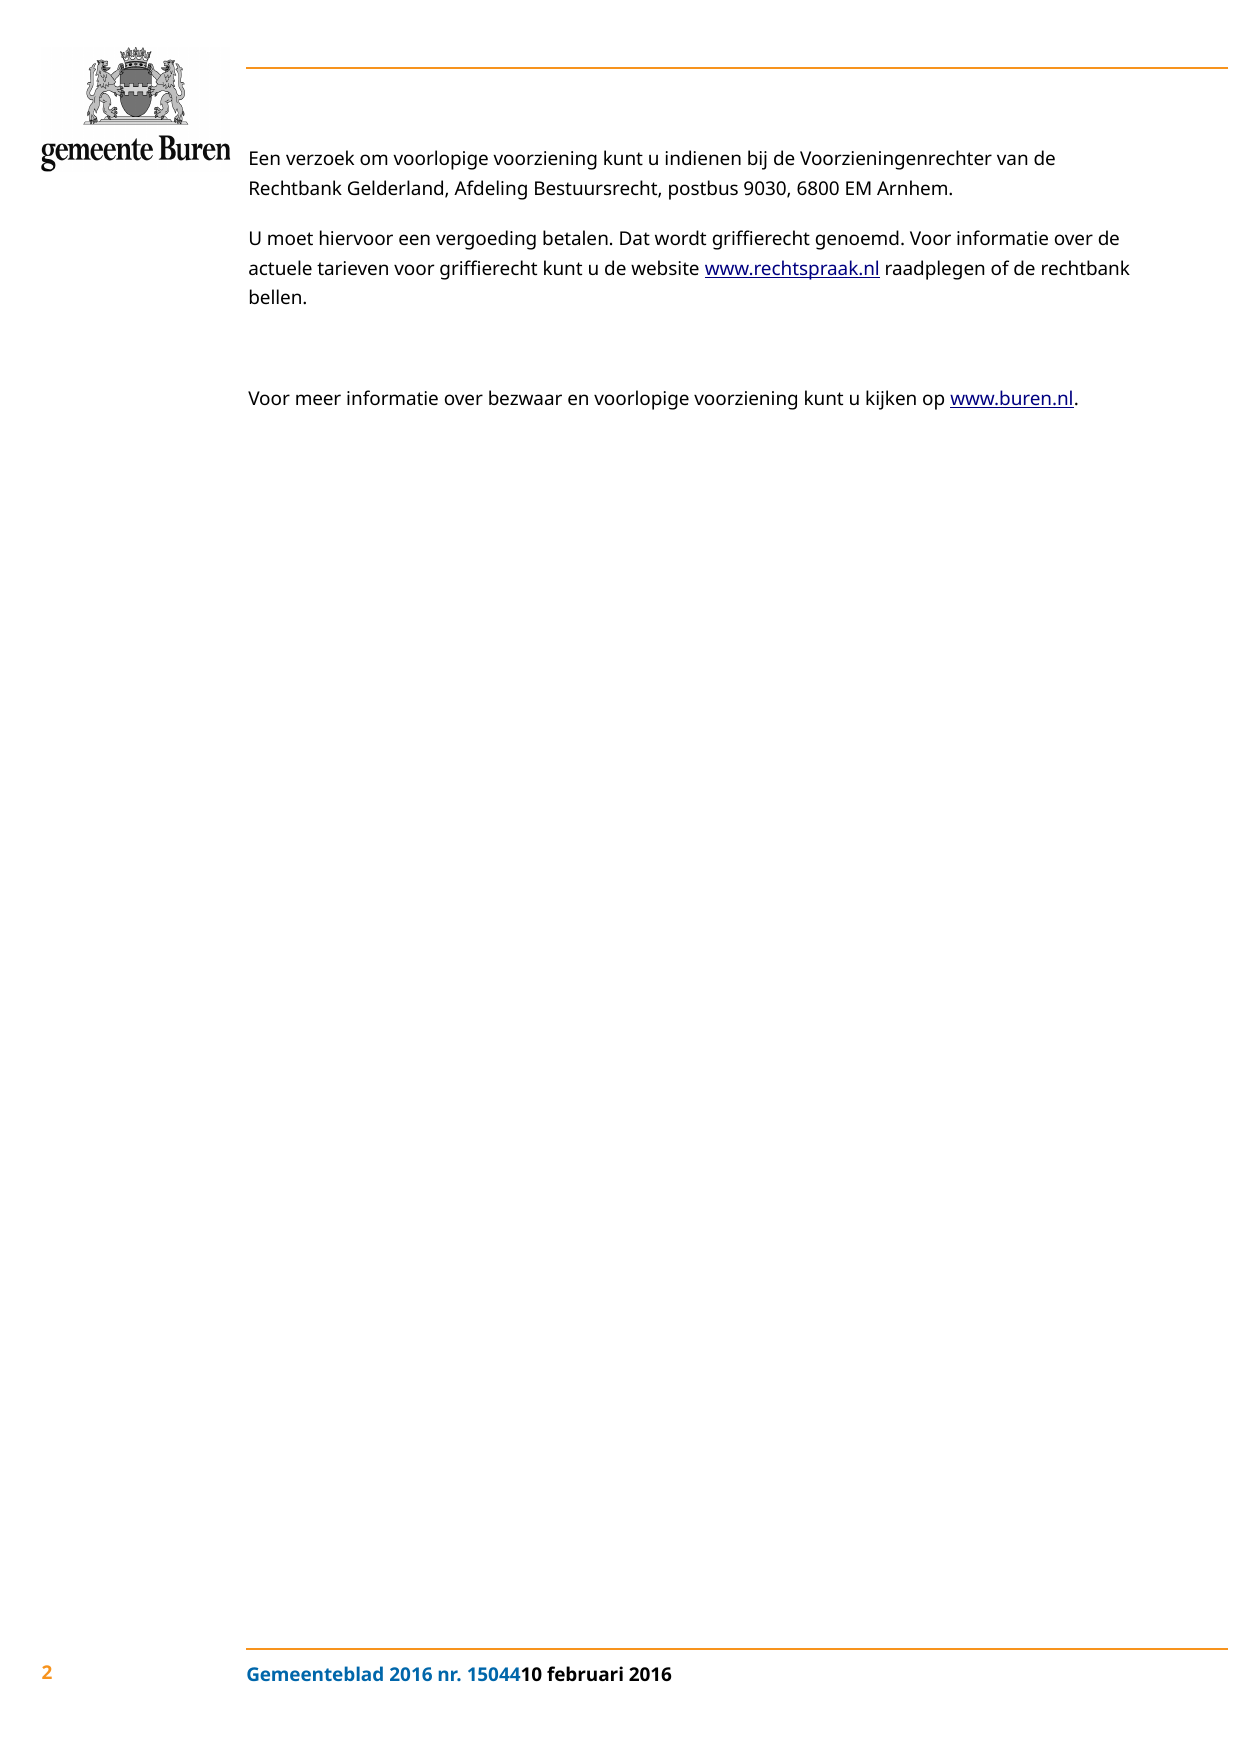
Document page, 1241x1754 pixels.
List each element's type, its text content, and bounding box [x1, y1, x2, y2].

picture [41, 47, 231, 172]
text U moet hiervoor een vergoeding betalen. Dat wordt griffierecht genoemd. Voor informatie over de actuele tarieven voor griffierecht kunt u de website www.rechtspraak.nl raadplegen of de rechtbank bellen. [248, 225, 1152, 310]
text Een verzoek om voorlopige voorziening kunt u indienen bij de Voorzieningenrechter van de Rechtbank Gelderland, Afdeling Bestuursrecht, postbus 9030, 6800 EM Arnhem. [248, 145, 1152, 201]
text Voor meer informatie over bezwaar en voorlopige voorziening kunt u kijken op www.buren.nl. [248, 385, 1152, 411]
